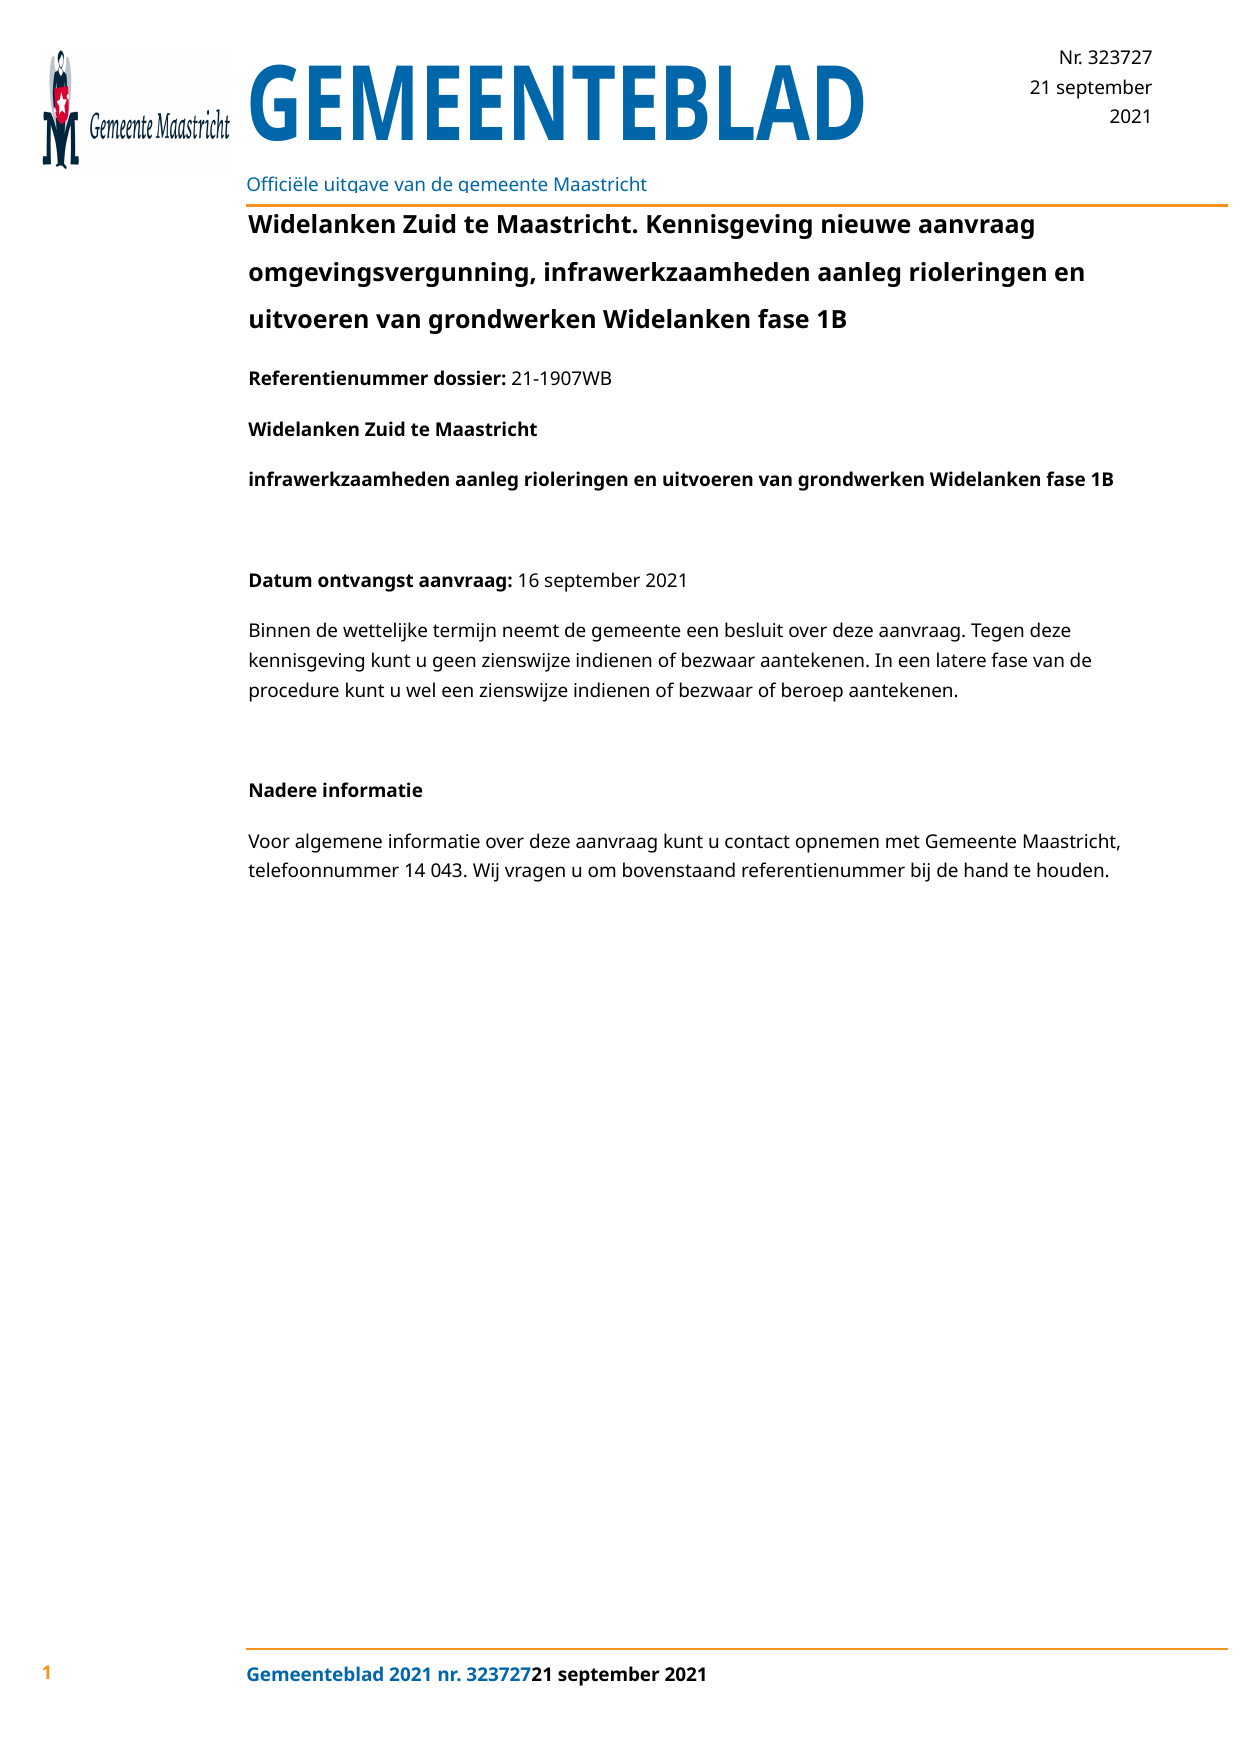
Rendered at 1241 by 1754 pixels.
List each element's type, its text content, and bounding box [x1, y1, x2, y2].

text Voor algemene informatie over deze aanvraag kunt u contact opnemen met Gemeente Maastricht, telefoonnummer 14 043. Wij vragen u om bovenstaand referentienummer bij de hand te houden. [248, 828, 1152, 883]
text Widelanken Zuid te Maastricht. Kennisgeving nieuwe aanvraag omgevingsvergunning, infrawerkzaamheden aanleg rioleringen en uitvoeren van grondwerken Widelanken fase 1B [248, 207, 1152, 336]
picture [41, 47, 231, 172]
text Referentienummer dossier: 21-1907WB [248, 366, 1152, 391]
text infrawerkzaamheden aanleg rioleringen en uitvoeren van grondwerken Widelanken fase 1B [248, 466, 1152, 492]
text Binnen de wettelijke termijn neemt de gemeente een besluit over deze aanvraag. Tegen deze kennisgeving kunt u geen zienswijze indienen of bezwaar aantekenen. In een latere fase van de procedure kunt u wel een zienswijze indienen of bezwaar of beroep aantekenen. [248, 618, 1152, 702]
text Datum ontvangst aanvraag: 16 september 2021 [248, 567, 1152, 593]
text Widelanken Zuid te Maastricht [248, 416, 1152, 442]
text Nadere informatie [248, 778, 1152, 803]
